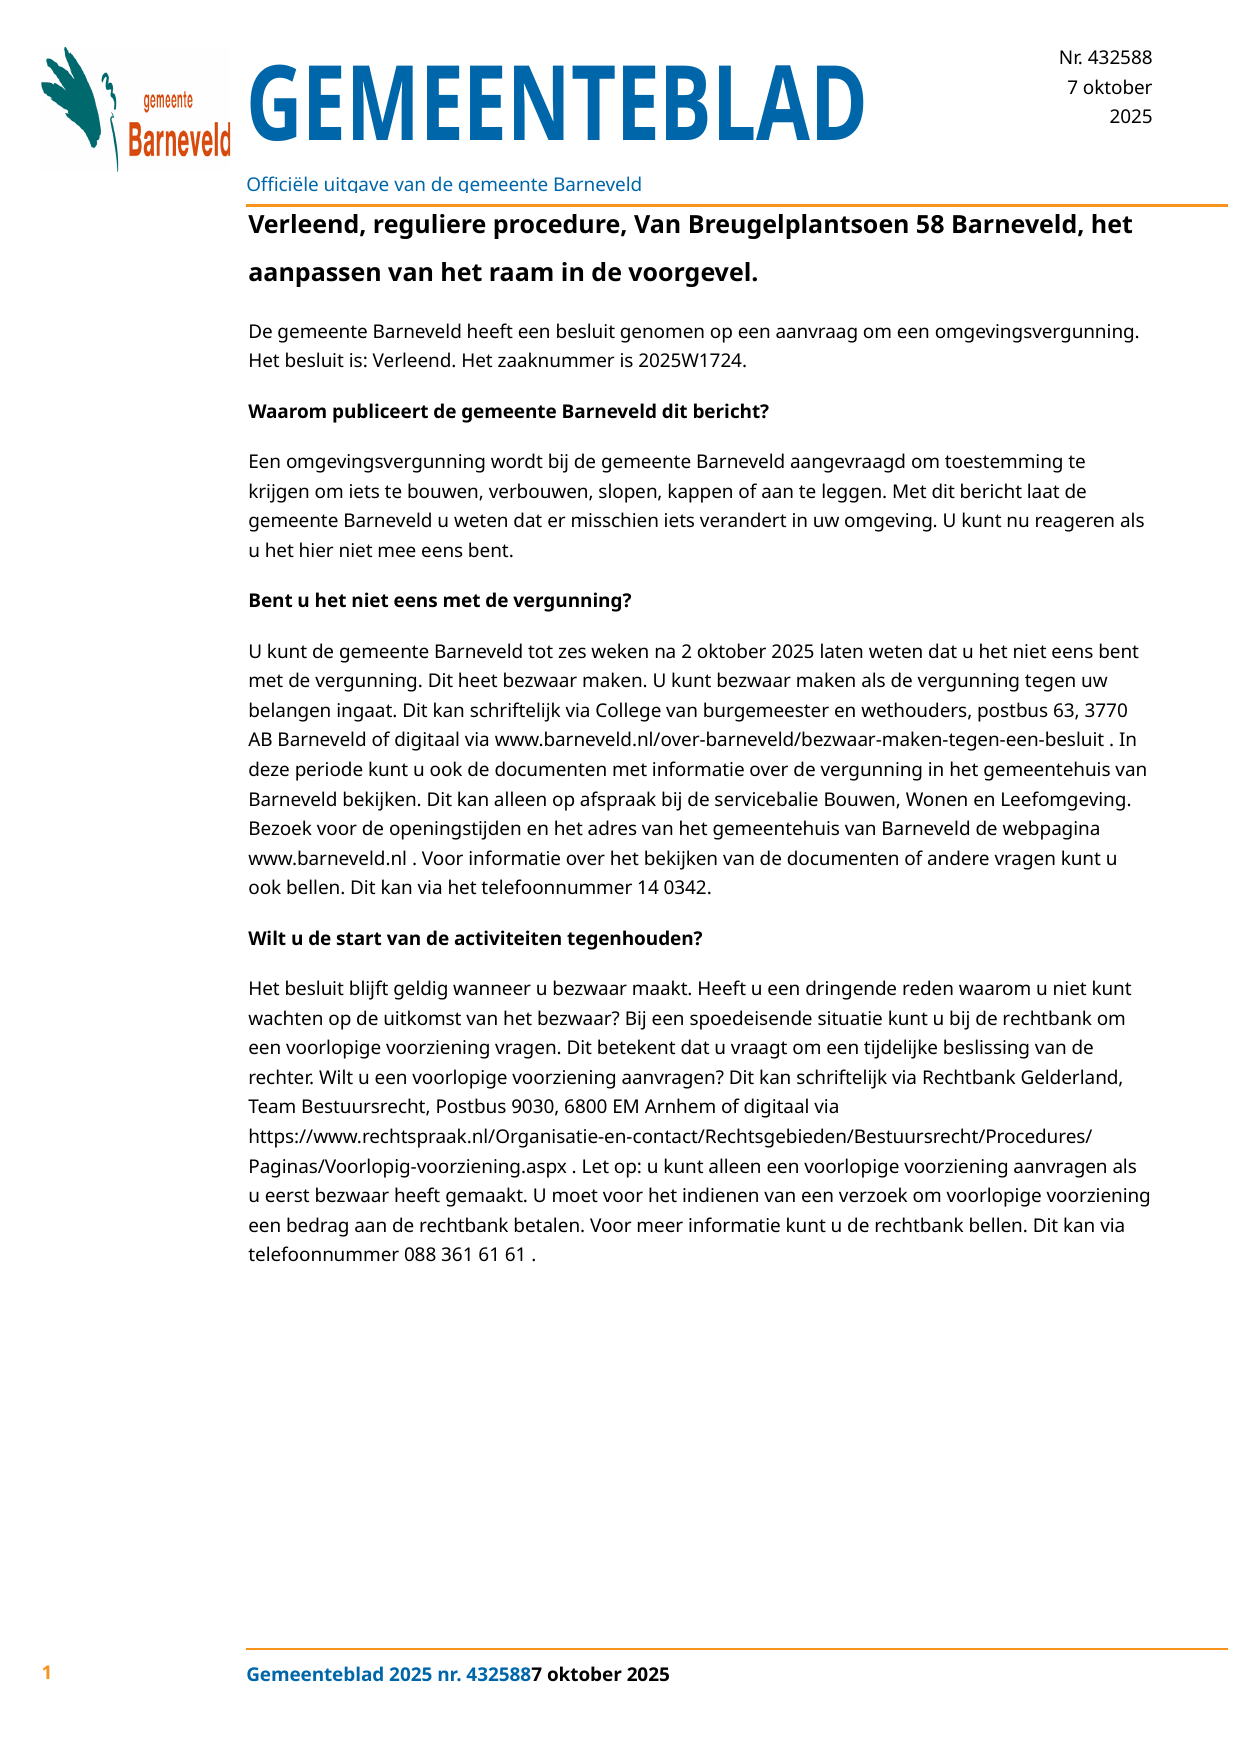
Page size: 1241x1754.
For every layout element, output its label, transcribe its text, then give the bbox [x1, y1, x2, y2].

text Bent u het niet eens met de vergunning? [248, 587, 1152, 613]
text Een omgevingsvergunning wordt bij de gemeente Barneveld aangevraagd om toestemming te krijgen om iets te bouwen, verbouwen, slopen, kappen of aan te leggen. Met dit bericht laat de gemeente Barneveld u weten dat er misschien iets verandert in uw omgeving. U kunt nu reageren als u het hier niet mee eens bent. [248, 448, 1152, 563]
picture [41, 47, 231, 172]
text Het besluit blijft geldig wanneer u bezwaar maakt. Heeft u een dringende reden waarom u niet kunt wachten op de uitkomst van het bezwaar? Bij een spoedeisende situatie kunt u bij de rechtbank om een voorlopige voorziening vragen. Dit betekent dat u vraagt om een tijdelijke beslissing van de rechter. Wilt u een voorlopige voorziening aanvragen? Dit kan schriftelijk via Rechtbank Gelderland, Team Bestuursrecht, Postbus 9030, 6800 EM Arnhem of digitaal via https://www.rechtspraak.nl/Organisatie-en-contact/Rechtsgebieden/Bestuursrecht/Procedures/Paginas/Voorlopig-voorziening.aspx . Let op: u kunt alleen een voorlopige voorziening aanvragen als u eerst bezwaar heeft gemaakt. U moet voor het indienen van een verzoek om voorlopige voorziening een bedrag aan de rechtbank betalen. Voor meer informatie kunt u de rechtbank bellen. Dit kan via telefoonnummer 088 361 61 61 . [248, 975, 1152, 1267]
text Wilt u de start van de activiteiten tegenhouden? [248, 925, 1152, 951]
text U kunt de gemeente Barneveld tot zes weken na 2 oktober 2025 laten weten dat u het niet eens bent met de vergunning. Dit heet bezwaar maken. U kunt bezwaar maken als de vergunning tegen uw belangen ingaat. Dit kan schriftelijk via College van burgemeester en wethouders, postbus 63, 3770 AB Barneveld of digitaal via www.barneveld.nl/over-barneveld/bezwaar-maken-tegen-een-besluit . In deze periode kunt u ook de documenten met informatie over de vergunning in het gemeentehuis van Barneveld bekijken. Dit kan alleen op afspraak bij de servicebalie Bouwen, Wonen en Leefomgeving. Bezoek voor de openingstijden en het adres van het gemeentehuis van Barneveld de webpagina www.barneveld.nl . Voor informatie over het bekijken van de documenten of andere vragen kunt u ook bellen. Dit kan via het telefoonnummer 14 0342. [248, 638, 1152, 900]
text De gemeente Barneveld heeft een besluit genomen op een aanvraag om een omgevingsvergunning. Het besluit is: Verleend. Het zaaknummer is 2025W1724. [248, 318, 1152, 373]
text Waarom publiceert de gemeente Barneveld dit bericht? [248, 398, 1152, 424]
text Verleend, reguliere procedure, Van Breugelplantsoen 58 Barneveld, het aanpassen van het raam in de voorgevel. [248, 207, 1152, 288]
